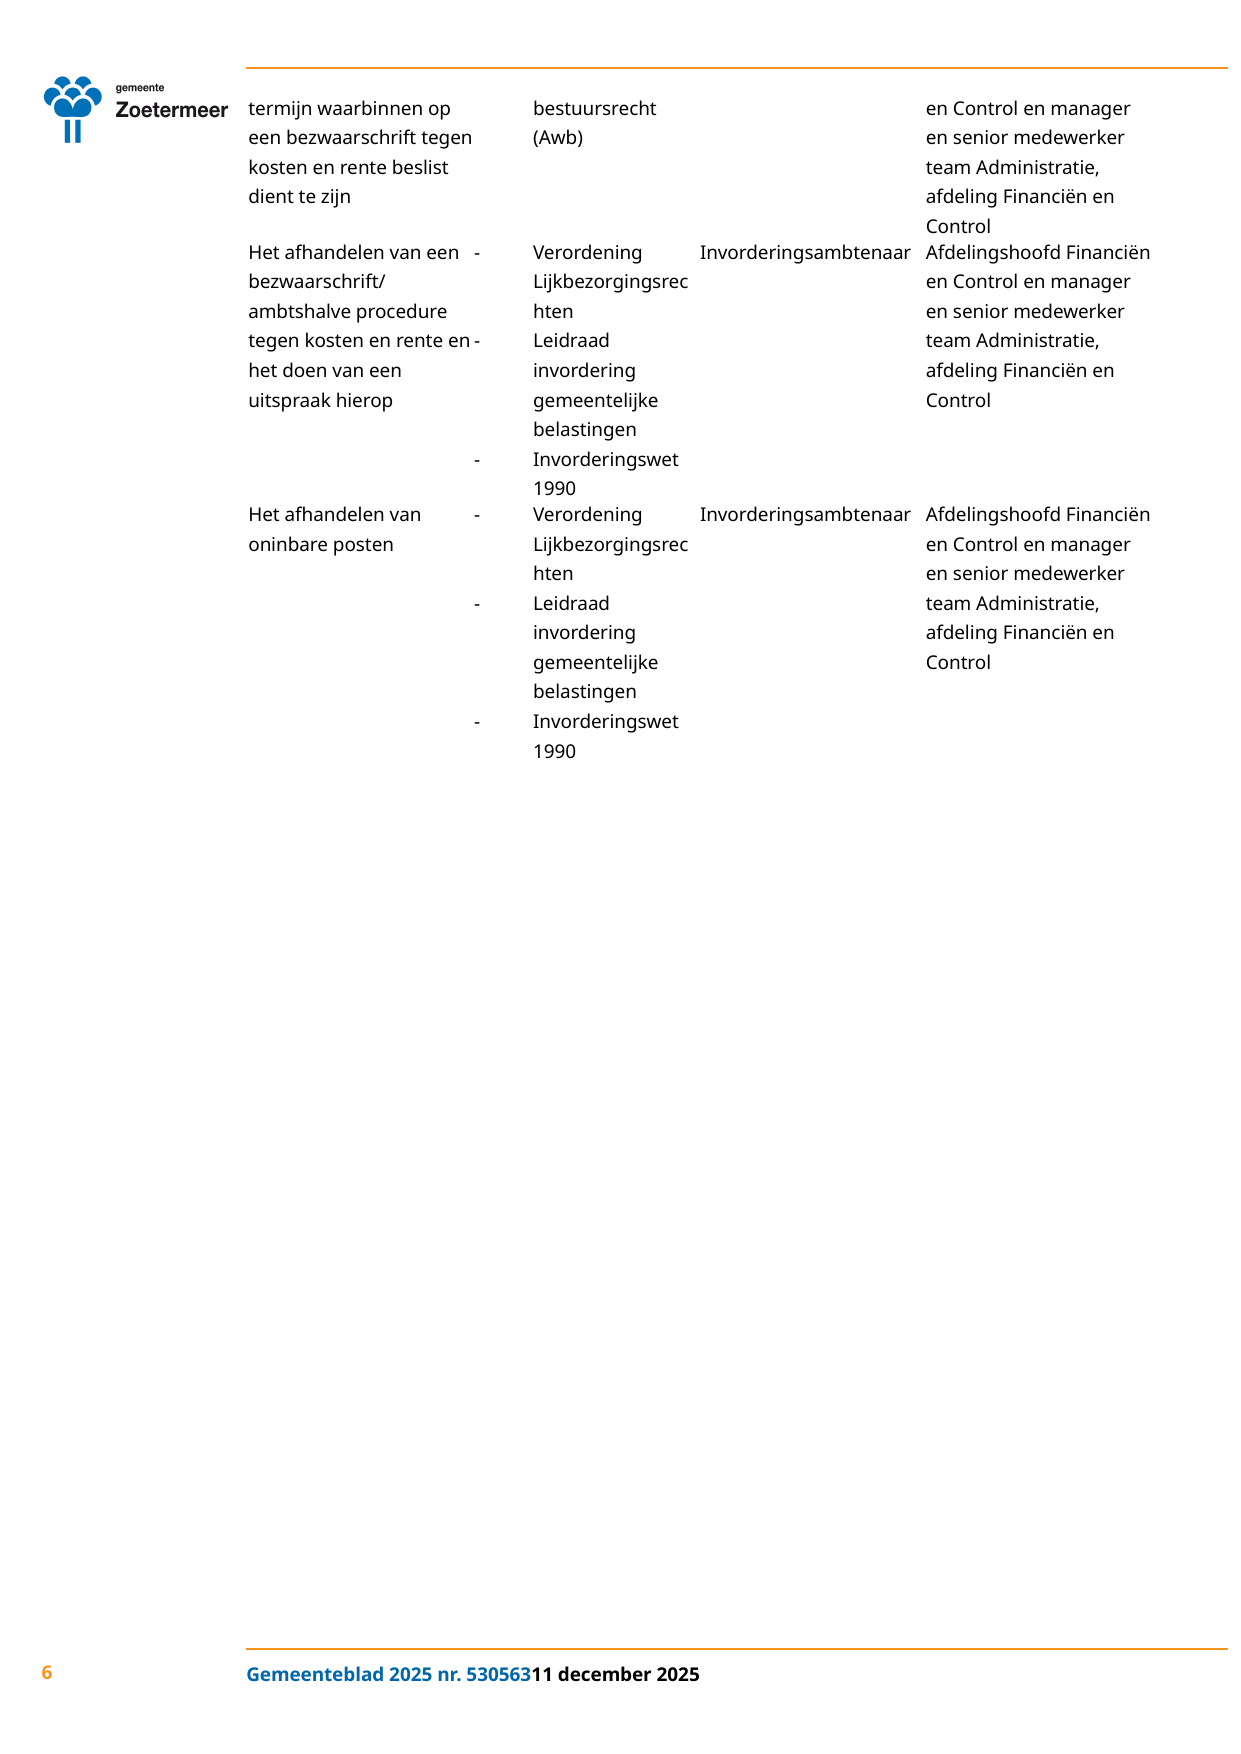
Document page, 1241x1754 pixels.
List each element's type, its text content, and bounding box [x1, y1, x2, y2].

picture [41, 47, 231, 172]
table_cell Afdelingshoofd Financiën en Control en manager en senior medewerker team Administratie, afdeling Financiën en Control [926, 501, 1152, 764]
table_cell Het afhandelen van oninbare posten [248, 501, 474, 764]
table_cell Verordening Lijkbezorgingsrechten Leidraad invordering gemeentelijke belastingen Invorderingswet 1990 [474, 239, 700, 501]
table_cell Het afhandelen van een bezwaarschrift/ ambtshalve procedure tegen kosten en rente en het doen van een uitspraak hierop [248, 239, 474, 501]
table_cell [700, 95, 926, 239]
table_cell Verordening Lijkbezorgingsrechten Leidraad invordering gemeentelijke belastingen Invorderingswet 1990 [474, 501, 700, 764]
table_cell en Control en manager en senior medewerker team Administratie, afdeling Financiën en Control [926, 95, 1152, 239]
table_cell bestuursrecht (Awb) [474, 95, 700, 239]
table_cell Invorderingsambtenaar [700, 501, 926, 764]
table_cell Afdelingshoofd Financiën en Control en manager en senior medewerker team Administratie, afdeling Financiën en Control [926, 239, 1152, 501]
table_cell termijn waarbinnen op een bezwaarschrift tegen kosten en rente beslist dient te zijn [248, 95, 474, 239]
table_cell Invorderingsambtenaar [700, 239, 926, 501]
